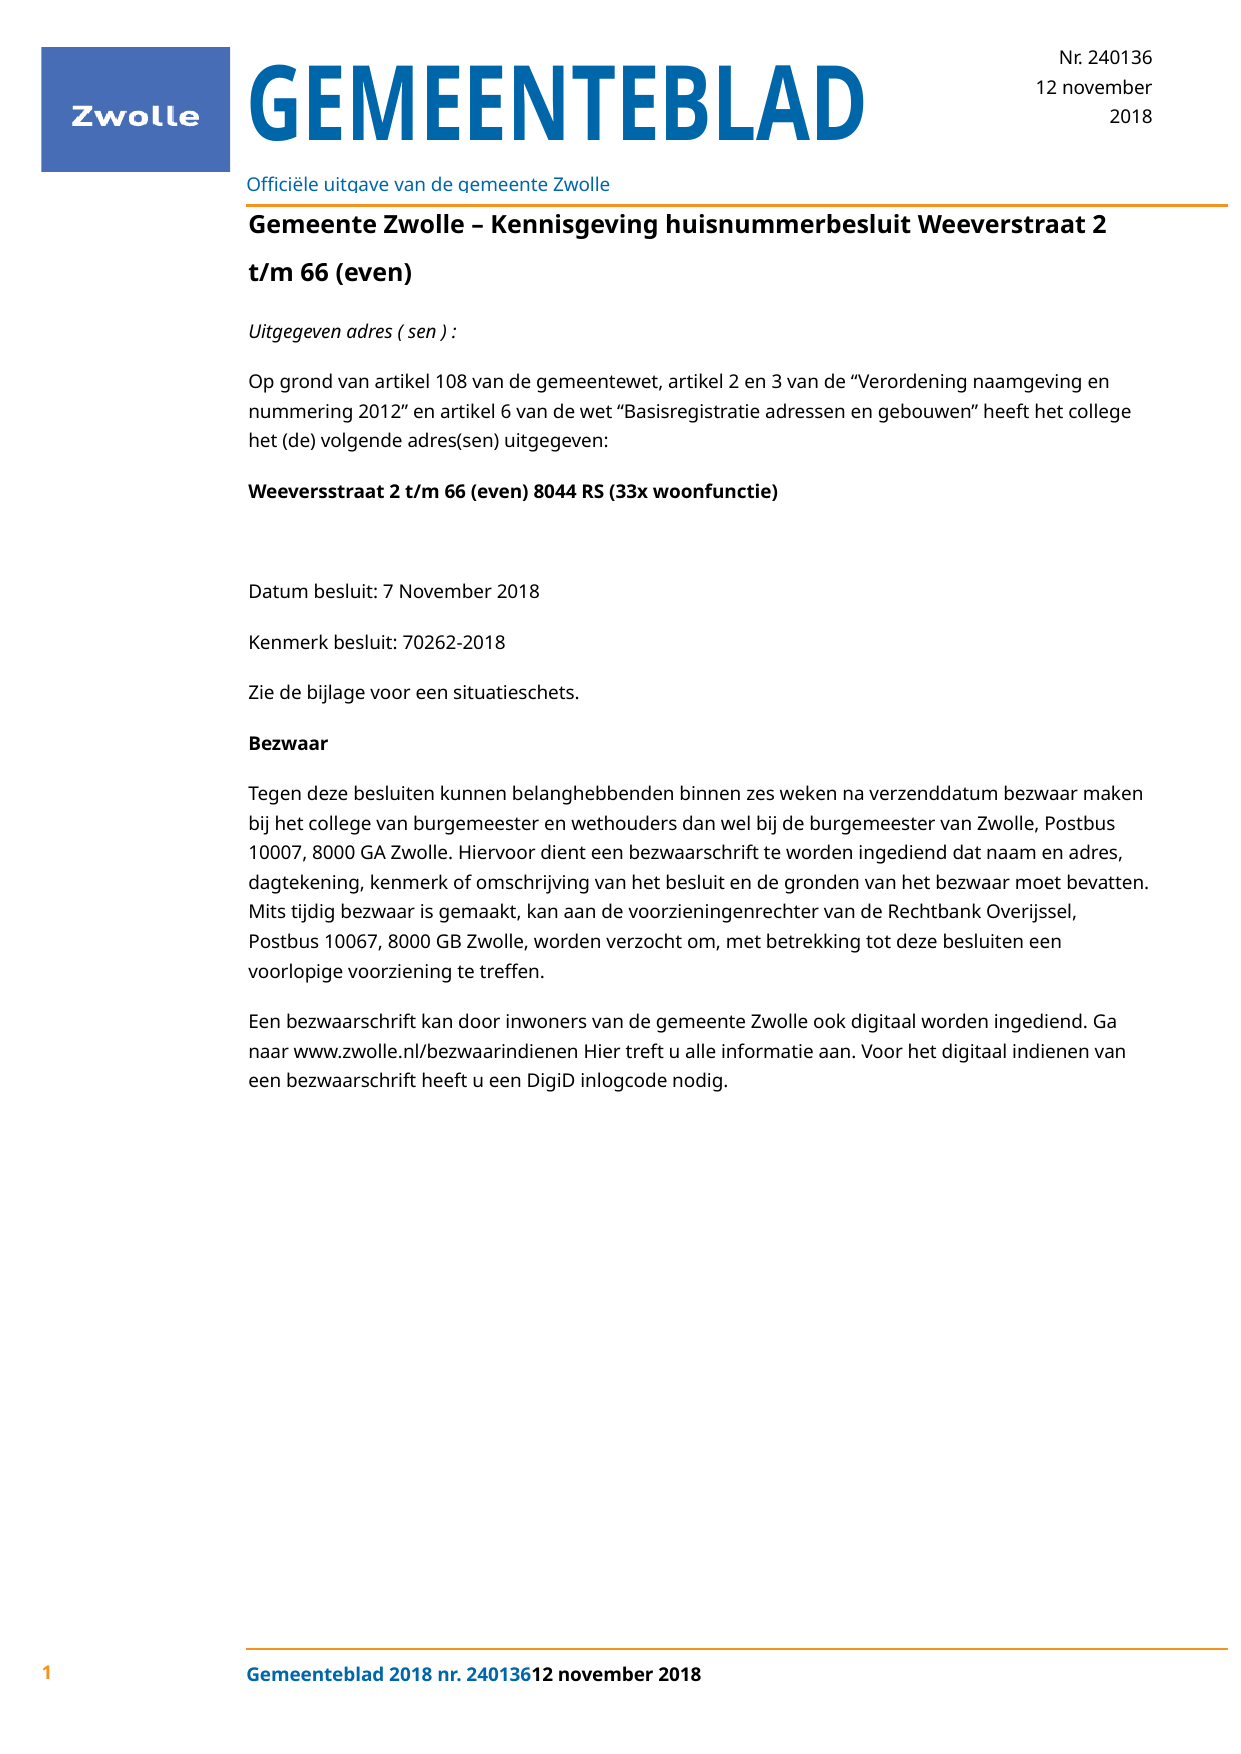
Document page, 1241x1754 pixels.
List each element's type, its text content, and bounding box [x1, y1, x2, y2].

text Zie de bijlage voor een situatieschets. [248, 679, 1152, 705]
text Op grond van artikel 108 van de gemeentewet, artikel 2 en 3 van de “Verordening naamgeving en nummering 2012” en artikel 6 van de wet “Basisregistratie adressen en gebouwen” heeft het college het (de) volgende adres(sen) uitgegeven: [248, 368, 1152, 453]
text Uitgegeven adres ( sen ) : [248, 318, 1152, 344]
text Gemeente Zwolle – Kennisgeving huisnummerbesluit Weeverstraat 2 t/m 66 (even) [248, 207, 1152, 288]
picture [41, 47, 231, 172]
text Bezwaar [248, 730, 1152, 756]
text Datum besluit: 7 November 2018 [248, 579, 1152, 604]
text Weeversstraat 2 t/m 66 (even) 8044 RS (33x woonfunctie) [248, 478, 1152, 504]
text Een bezwaarschrift kan door inwoners van de gemeente Zwolle ook digitaal worden ingediend. Ga naar www.zwolle.nl/bezwaarindienen Hier treft u alle informatie aan. Voor het digitaal indienen van een bezwaarschrift heeft u een DigiD inlogcode nodig. [248, 1008, 1152, 1093]
text Tegen deze besluiten kunnen belanghebbenden binnen zes weken na verzenddatum bezwaar maken bij het college van burgemeester en wethouders dan wel bij de burgemeester van Zwolle, Postbus 10007, 8000 GA Zwolle. Hiervoor dient een bezwaarschrift te worden ingediend dat naam en adres, dagtekening, kenmerk of omschrijving van het besluit en de gronden van het bezwaar moet bevatten. Mits tijdig bezwaar is gemaakt, kan aan de voorzieningenrechter van de Rechtbank Overijssel, Postbus 10067, 8000 GB Zwolle, worden verzocht om, met betrekking tot deze besluiten een voorlopige voorziening te treffen. [248, 780, 1152, 984]
text Kenmerk besluit: 70262-2018 [248, 629, 1152, 655]
